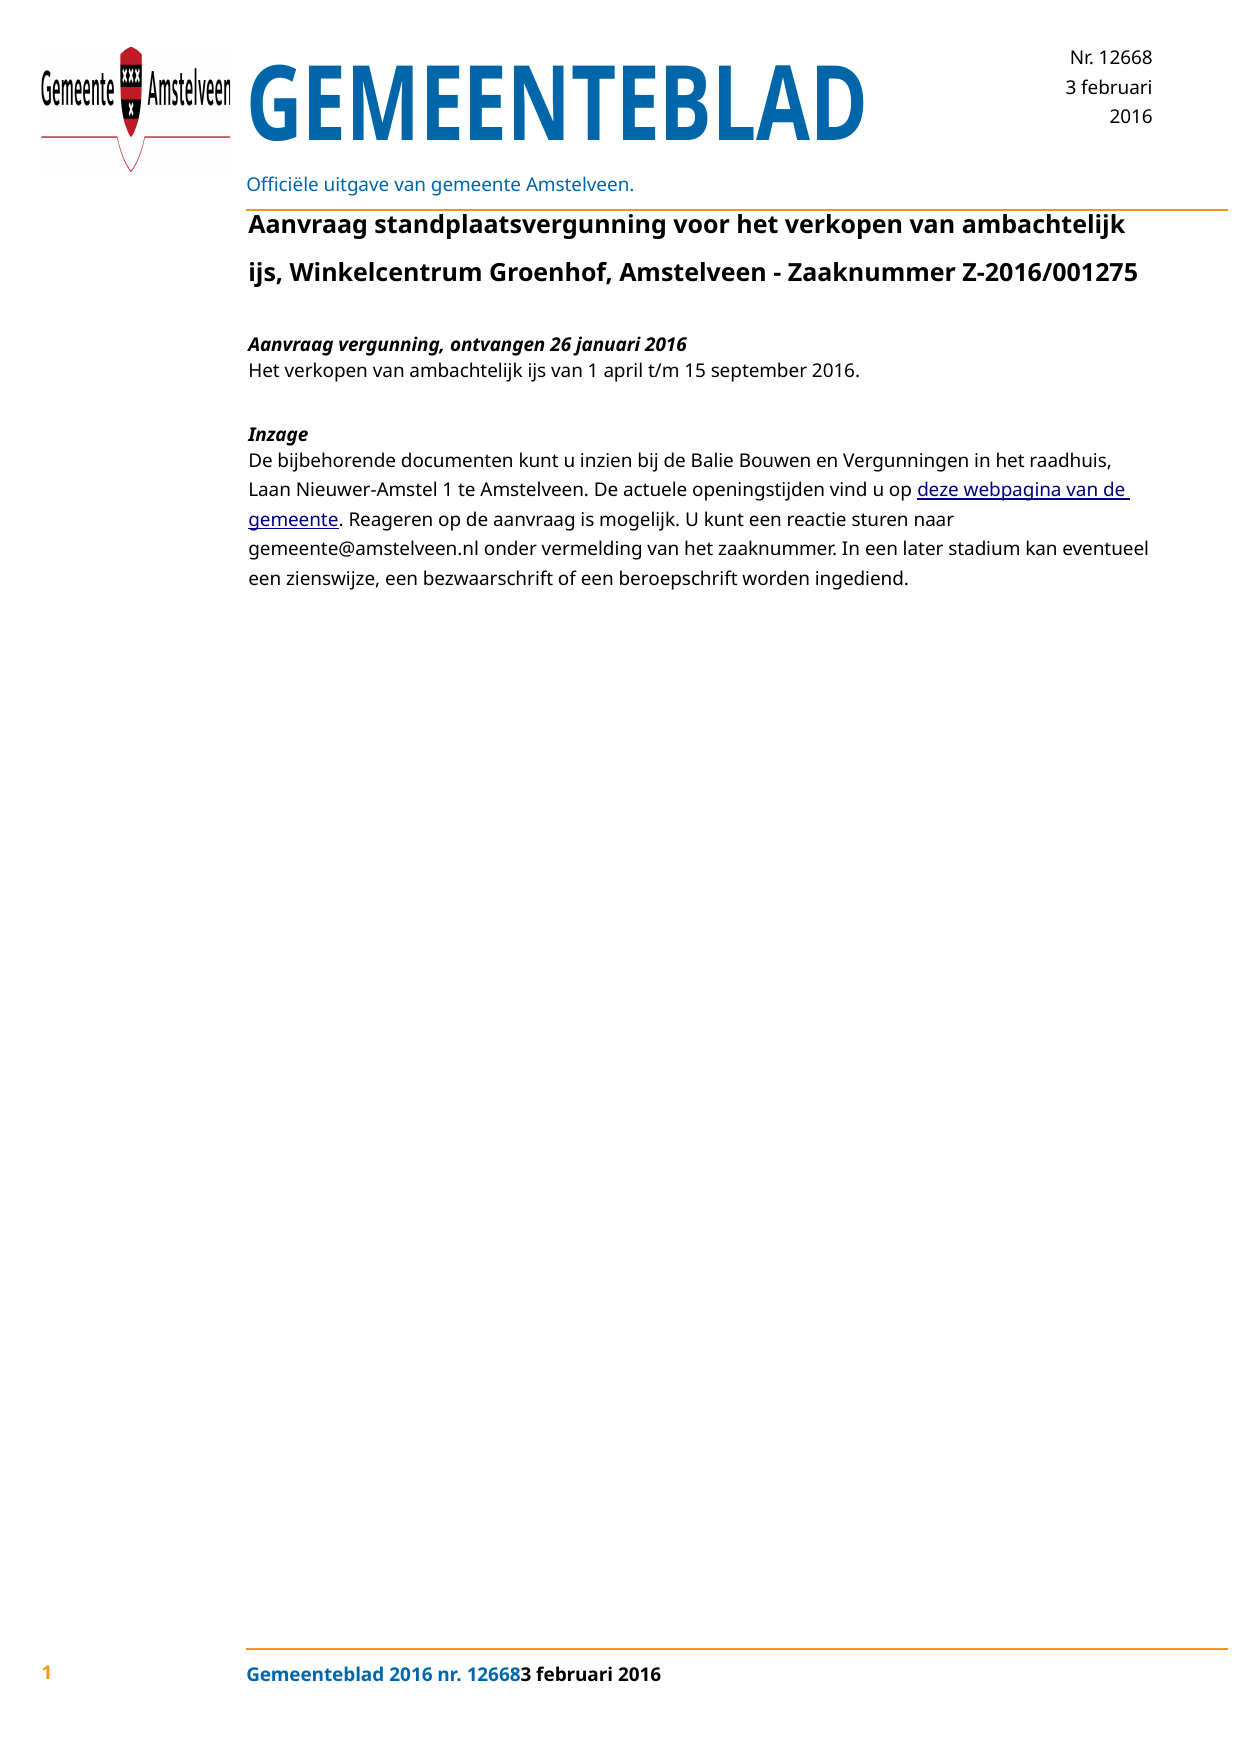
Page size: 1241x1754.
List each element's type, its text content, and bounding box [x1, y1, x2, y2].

text Aanvraag vergunning, ontvangen 26 januari 2016 [248, 331, 1152, 357]
text De bijbehorende documenten kunt u inzien bij de Balie Bouwen en Vergunningen in het raadhuis, Laan Nieuwer-Amstel 1 te Amstelveen. De actuele openingstijden vind u op deze webpagina van de gemeente. Reageren op de aanvraag is mogelijk. U kunt een reactie sturen naar gemeente@amstelveen.nl onder vermelding van het zaaknummer. In een later stadium kan eventueel een zienswijze, een bezwaarschrift of een beroepschrift worden ingediend. [248, 447, 1152, 591]
picture [41, 47, 231, 172]
text Het verkopen van ambachtelijk ijs van 1 april t/m 15 september 2016. [248, 357, 1152, 383]
text Aanvraag standplaatsvergunning voor het verkopen van ambachtelijk ijs, Winkelcentrum Groenhof, Amstelveen - Zaaknummer Z-2016/001275 [248, 211, 1152, 288]
text Inzage [248, 421, 1152, 447]
